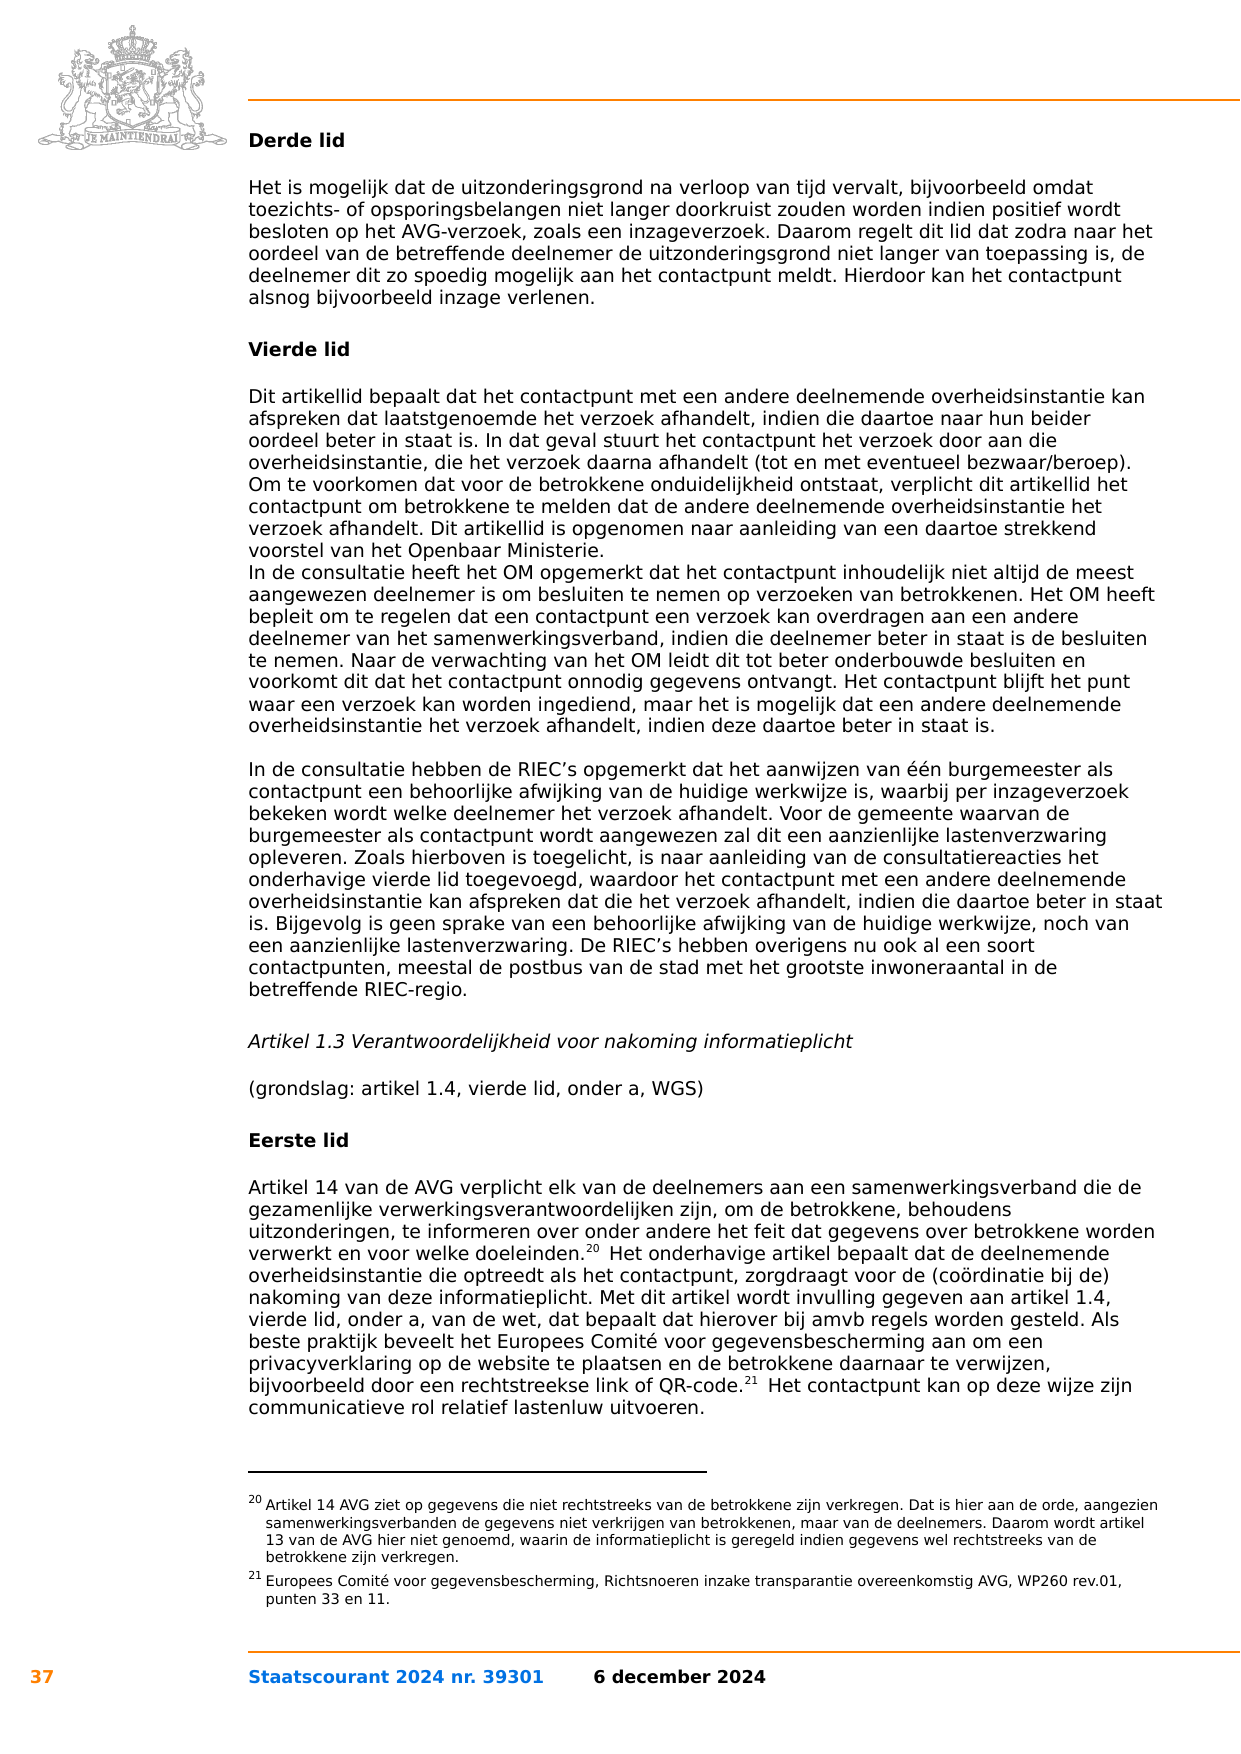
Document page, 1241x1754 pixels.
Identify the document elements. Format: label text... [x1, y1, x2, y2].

picture [38, 25, 227, 150]
subtitle Derde lid [248, 130, 1163, 152]
subtitle (grondslag: artikel 1.4, vierde lid, onder a, WGS) [248, 1078, 1163, 1100]
text Dit artikellid bepaalt dat het contactpunt met een andere deelnemende overheidsinstantie kan afspreken dat laatstgenoemde het verzoek afhandelt, indien die daartoe naar hun beider oordeel beter in staat is. In dat geval stuurt het contactpunt het verzoek door aan die overheidsinstantie, die het verzoek daarna afhandelt (tot en met eventueel bezwaar/beroep). Om te voorkomen dat voor de betrokkene onduidelijkheid ontstaat, verplicht dit artikellid het contactpunt om betrokkene te melden dat de andere deelnemende overheidsinstantie het verzoek afhandelt. Dit artikellid is opgenomen naar aanleiding van een daartoe strekkend voorstel van het Openbaar Ministerie. [248, 386, 1163, 562]
subtitle Artikel 1.3 Verantwoordelijkheid voor nakoming informatieplicht [248, 1031, 1163, 1053]
subtitle Vierde lid [248, 339, 1163, 361]
text In de consultatie hebben de RIEC’s opgemerkt dat het aanwijzen van één burgemeester als contactpunt een behoorlijke afwijking van de huidige werkwijze is, waarbij per inzageverzoek bekeken wordt welke deelnemer het verzoek afhandelt. Voor de gemeente waarvan de burgemeester als contactpunt wordt aangewezen zal dit een aanzienlijke lastenverzwaring opleveren. Zoals hierboven is toegelicht, is naar aanleiding van de consultatiereacties het onderhavige vierde lid toegevoegd, waardoor het contactpunt met een andere deelnemende overheidsinstantie kan afspreken dat die het verzoek afhandelt, indien die daartoe beter in staat is. Bijgevolg is geen sprake van een behoorlijke afwijking van de huidige werkwijze, noch van een aanzienlijke lastenverzwaring. De RIEC’s hebben overigens nu ook al een soort contactpunten, meestal de postbus van de stad met het grootste inwoneraantal in de betreffende RIEC-regio. [248, 759, 1163, 1001]
subtitle Eerste lid [248, 1130, 1163, 1152]
text Europees Comité voor gegevensbescherming, Richtsnoeren inzake transparantie overeenkomstig AVG, WP260 rev.01, punten 33 en 11. [248, 1569, 1163, 1608]
text Het is mogelijk dat de uitzonderingsgrond na verloop van tijd vervalt, bijvoorbeeld omdat toezichts- of opsporingsbelangen niet langer doorkruist zouden worden indien positief wordt besloten op het AVG-verzoek, zoals een inzageverzoek. Daarom regelt dit lid dat zodra naar het oordeel van de betreffende deelnemer de uitzonderingsgrond niet langer van toepassing is, de deelnemer dit zo spoedig mogelijk aan het contactpunt meldt. Hierdoor kan het contactpunt alsnog bijvoorbeeld inzage verlenen. [248, 177, 1163, 309]
text Artikel 14 AVG ziet op gegevens die niet rechtstreeks van de betrokkene zijn verkregen. Dat is hier aan de orde, aangezien samenwerkingsverbanden de gegevens niet verkrijgen van betrokkenen, maar van de deelnemers. Daarom wordt artikel 13 van de AVG hier niet genoemd, waarin de informatieplicht is geregeld indien gegevens wel rechtstreeks van de betrokkene zijn verkregen. [248, 1493, 1163, 1566]
text Artikel 14 van de AVG verplicht elk van de deelnemers aan een samenwerkingsverband die de gezamenlijke verwerkingsverantwoordelijken zijn, om de betrokkene, behoudens uitzonderingen, te informeren over onder andere het feit dat gegevens over betrokkene worden verwerkt en voor welke doeleinden. Het onderhavige artikel bepaalt dat de deelnemende overheidsinstantie die optreedt als het contactpunt, zorgdraagt voor de (coördinatie bij de) nakoming van deze informatieplicht. Met dit artikel wordt invulling gegeven aan artikel 1.4, vierde lid, onder a, van de wet, dat bepaalt dat hierover bij amvb regels worden gesteld. Als beste praktijk beveelt het Europees Comité voor gegevensbescherming aan om een privacyverklaring op de website te plaatsen en de betrokkene daarnaar te verwijzen, bijvoorbeeld door een rechtstreekse link of QR-code. Het contactpunt kan op deze wijze zijn communicatieve rol relatief lastenluw uitvoeren. [248, 1177, 1163, 1419]
text In de consultatie heeft het OM opgemerkt dat het contactpunt inhoudelijk niet altijd de meest aangewezen deelnemer is om besluiten te nemen op verzoeken van betrokkenen. Het OM heeft bepleit om te regelen dat een contactpunt een verzoek kan overdragen aan een andere deelnemer van het samenwerkingsverband, indien die deelnemer beter in staat is de besluiten te nemen. Naar de verwachting van het OM leidt dit tot beter onderbouwde besluiten en voorkomt dit dat het contactpunt onnodig gegevens ontvangt. Het contactpunt blijft het punt waar een verzoek kan worden ingediend, maar het is mogelijk dat een andere deelnemende overheidsinstantie het verzoek afhandelt, indien deze daartoe beter in staat is. [248, 562, 1163, 737]
